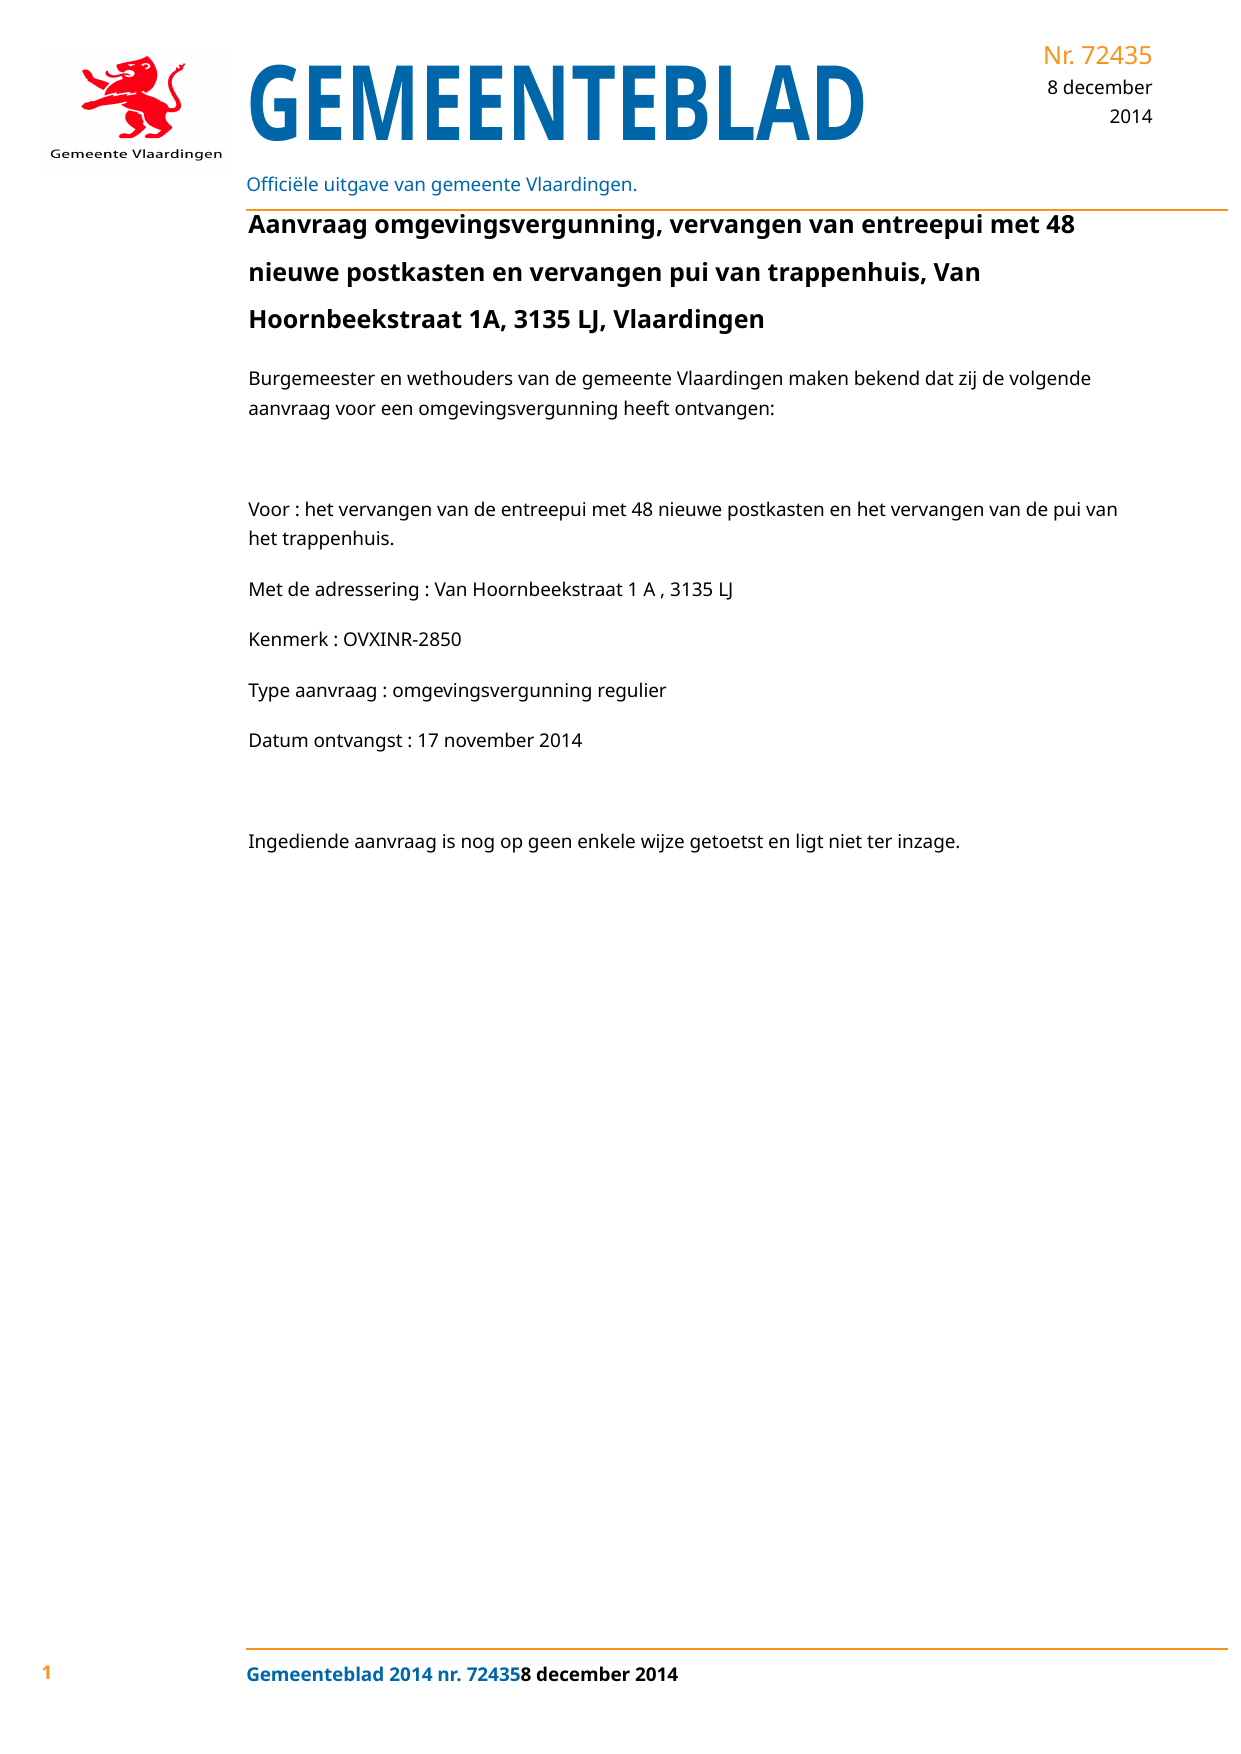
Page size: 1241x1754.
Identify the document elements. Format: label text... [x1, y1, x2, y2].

text Ingediende aanvraag is nog op geen enkele wijze getoetst en ligt niet ter inzage. [248, 828, 1152, 854]
text Voor : het vervangen van de entreepui met 48 nieuwe postkasten en het vervangen van de pui van het trappenhuis. [248, 496, 1152, 551]
text Aanvraag omgevingsvergunning, vervangen van entreepui met 48 nieuwe postkasten en vervangen pui van trappenhuis, Van Hoornbeekstraat 1A, 3135 LJ, Vlaardingen [248, 211, 1152, 336]
text Type aanvraag : omgevingsvergunning regulier [248, 677, 1152, 702]
picture [41, 47, 231, 172]
text Burgemeester en wethouders van de gemeente Vlaardingen maken bekend dat zij de volgende aanvraag voor een omgevingsvergunning heeft ontvangen: [248, 366, 1152, 421]
text Datum ontvangst : 17 november 2014 [248, 727, 1152, 753]
text Kenmerk : OVXINR-2850 [248, 626, 1152, 652]
text Met de adressering : Van Hoornbeekstraat 1 A , 3135 LJ [248, 576, 1152, 602]
